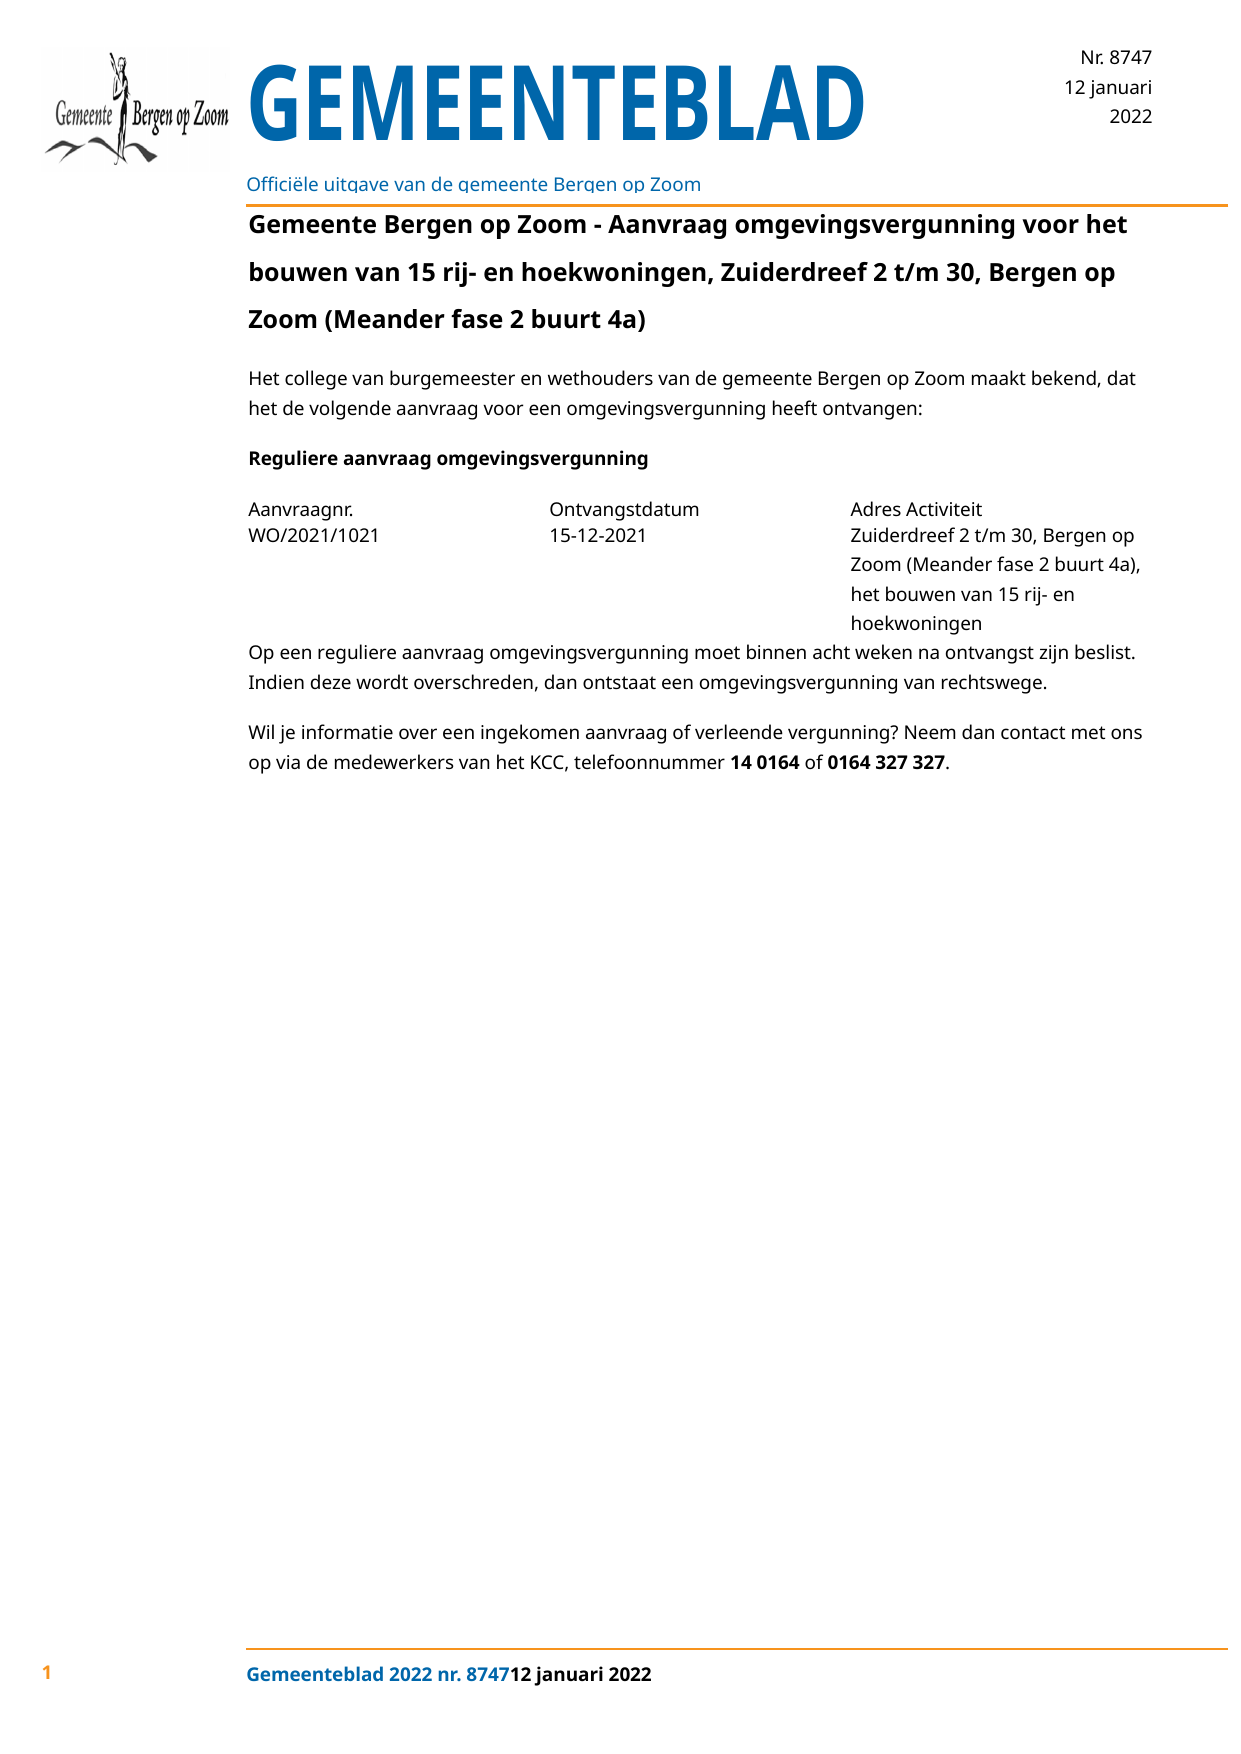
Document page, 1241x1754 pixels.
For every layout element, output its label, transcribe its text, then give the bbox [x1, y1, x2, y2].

table_cell Zuiderdreef 2 t/m 30, Bergen op Zoom (Meander fase 2 buurt 4a), het bouwen van 15 rij- en hoekwoningen [850, 522, 1152, 636]
text Op een reguliere aanvraag omgevingsvergunning moet binnen acht weken na ontvangst zijn beslist. Indien deze wordt overschreden, dan ontstaat een omgevingsvergunning van rechtswege. [248, 639, 1152, 695]
text Wil je informatie over een ingekomen aanvraag of verleende vergunning? Neem dan contact met ons op via de medewerkers van het KCC, telefoonnummer 14 0164 of 0164 327 327. [248, 719, 1152, 775]
table_header Ontvangstdatum [549, 496, 850, 522]
table_header Adres Activiteit [850, 496, 1152, 522]
text Reguliere aanvraag omgevingsvergunning [248, 446, 1152, 471]
text Gemeente Bergen op Zoom - Aanvraag omgevingsvergunning voor het bouwen van 15 rij- en hoekwoningen, Zuiderdreef 2 t/m 30, Bergen op Zoom (Meander fase 2 buurt 4a) [248, 207, 1152, 336]
table_cell 15-12-2021 [549, 522, 850, 636]
text Het college van burgemeester en wethouders van de gemeente Bergen op Zoom maakt bekend, dat het de volgende aanvraag voor een omgevingsvergunning heeft ontvangen: [248, 366, 1152, 421]
picture [41, 47, 231, 172]
table_cell WO/2021/1021 [248, 522, 549, 636]
table_header Aanvraagnr. [248, 496, 549, 522]
